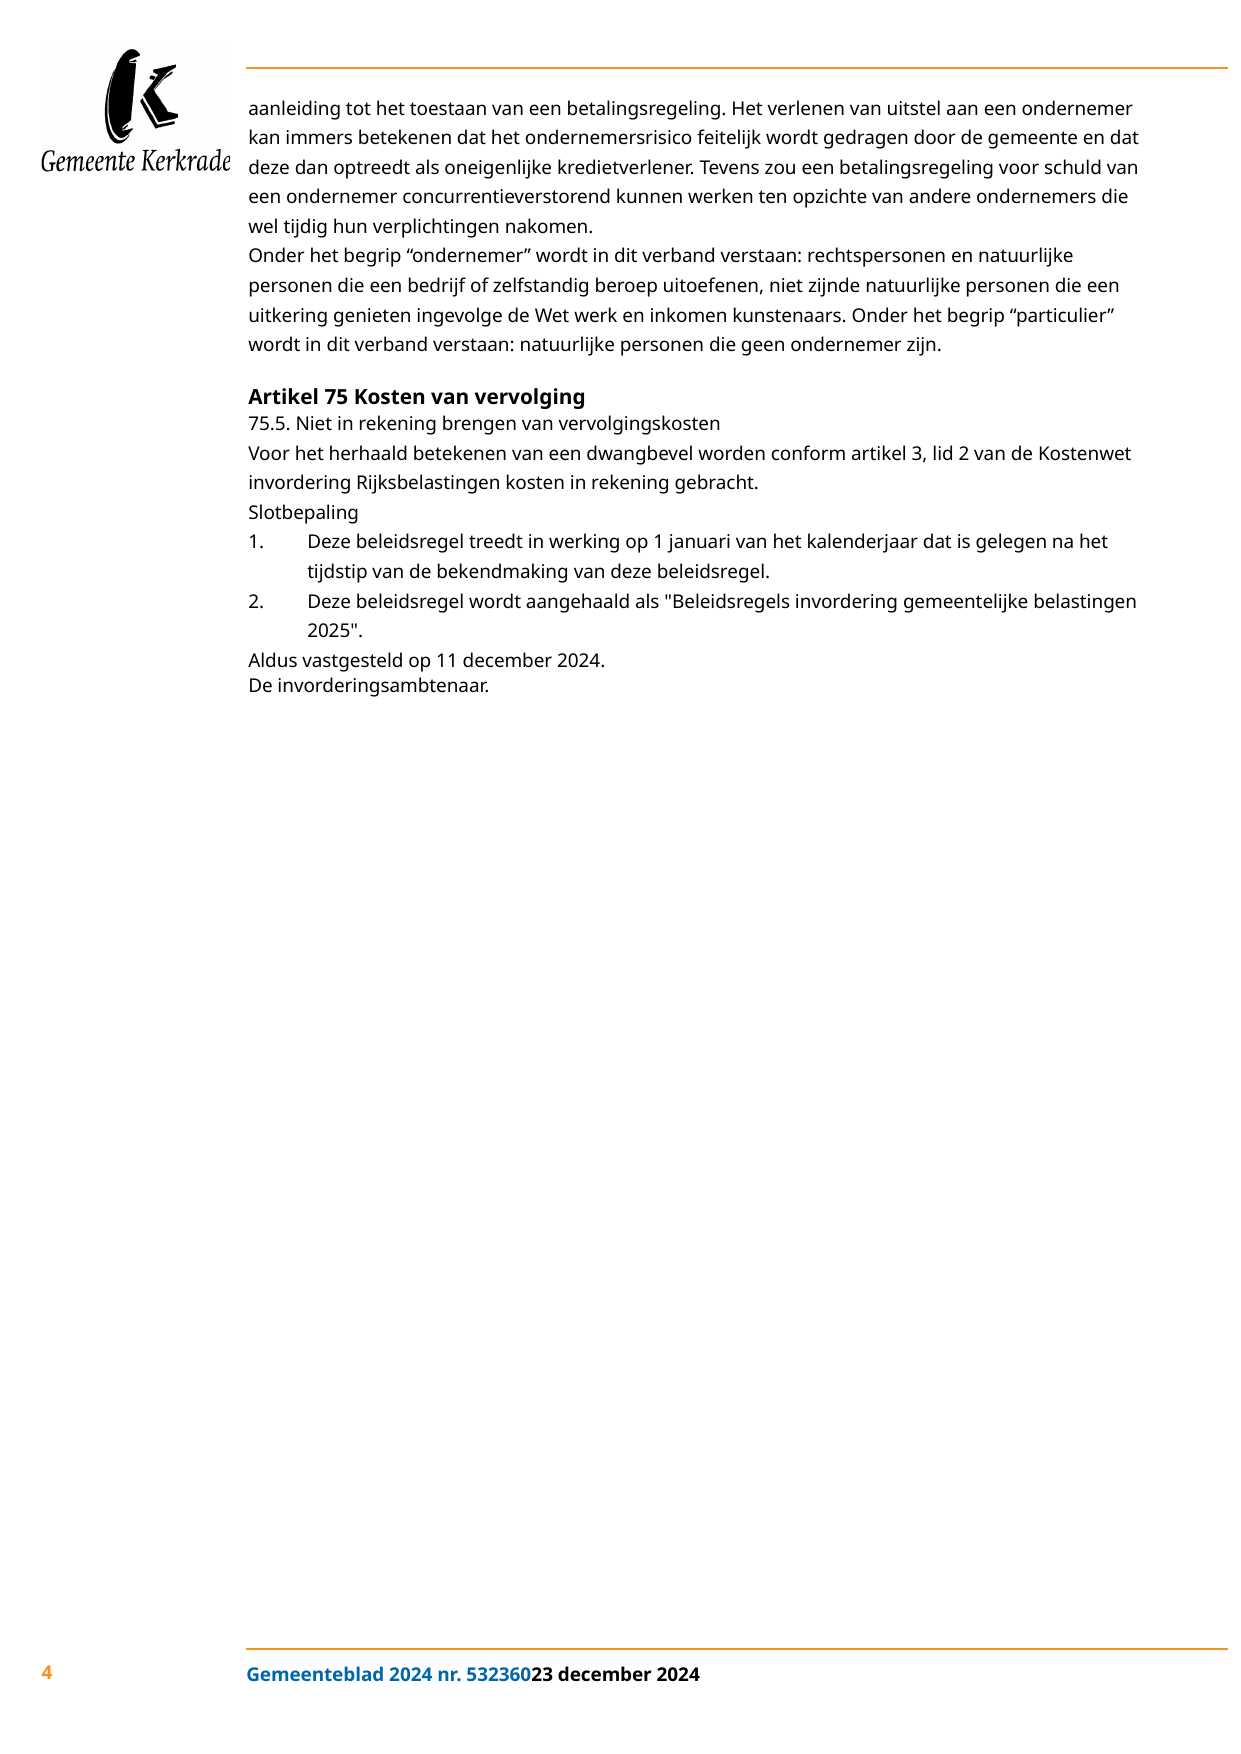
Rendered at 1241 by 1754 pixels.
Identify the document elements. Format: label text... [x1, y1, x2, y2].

text De invorderingsambtenaar. [248, 673, 1152, 698]
picture [41, 47, 231, 172]
text Voor het herhaald betekenen van een dwangbevel worden conform artikel 3, lid 2 van de Kostenwet invordering Rijksbelastingen kosten in rekening gebracht. [248, 440, 1152, 495]
text Aldus vastgesteld op 11 december 2024. [248, 647, 1152, 673]
text 75.5. Niet in rekening brengen van vervolgingskosten [248, 410, 1152, 436]
list Deze beleidsregel wordt aangehaald als "Beleidsregels invordering gemeentelijke belastingen 2025". [248, 588, 1152, 643]
text Artikel 75 Kosten van vervolging [248, 382, 1152, 410]
text aanleiding tot het toestaan van een betalingsregeling. Het verlenen van uitstel aan een ondernemer kan immers betekenen dat het ondernemersrisico feitelijk wordt gedragen door de gemeente en dat deze dan optreedt als oneigenlijke kredietverlener. Tevens zou een betalingsregeling voor schuld van een ondernemer concurrentieverstorend kunnen werken ten opzichte van andere ondernemers die wel tijdig hun verplichtingen nakomen. [248, 95, 1152, 239]
text Onder het begrip “ondernemer” wordt in dit verband verstaan: rechtspersonen en natuurlijke personen die een bedrijf of zelfstandig beroep uitoefenen, niet zijnde natuurlijke personen die een uitkering genieten ingevolge de Wet werk en inkomen kunstenaars. Onder het begrip “particulier” wordt in dit verband verstaan: natuurlijke personen die geen ondernemer zijn. [248, 243, 1152, 357]
text Slotbepaling [248, 499, 1152, 525]
list Deze beleidsregel treedt in werking op 1 januari van het kalenderjaar dat is gelegen na het tijdstip van de bekendmaking van deze beleidsregel. [248, 529, 1152, 584]
